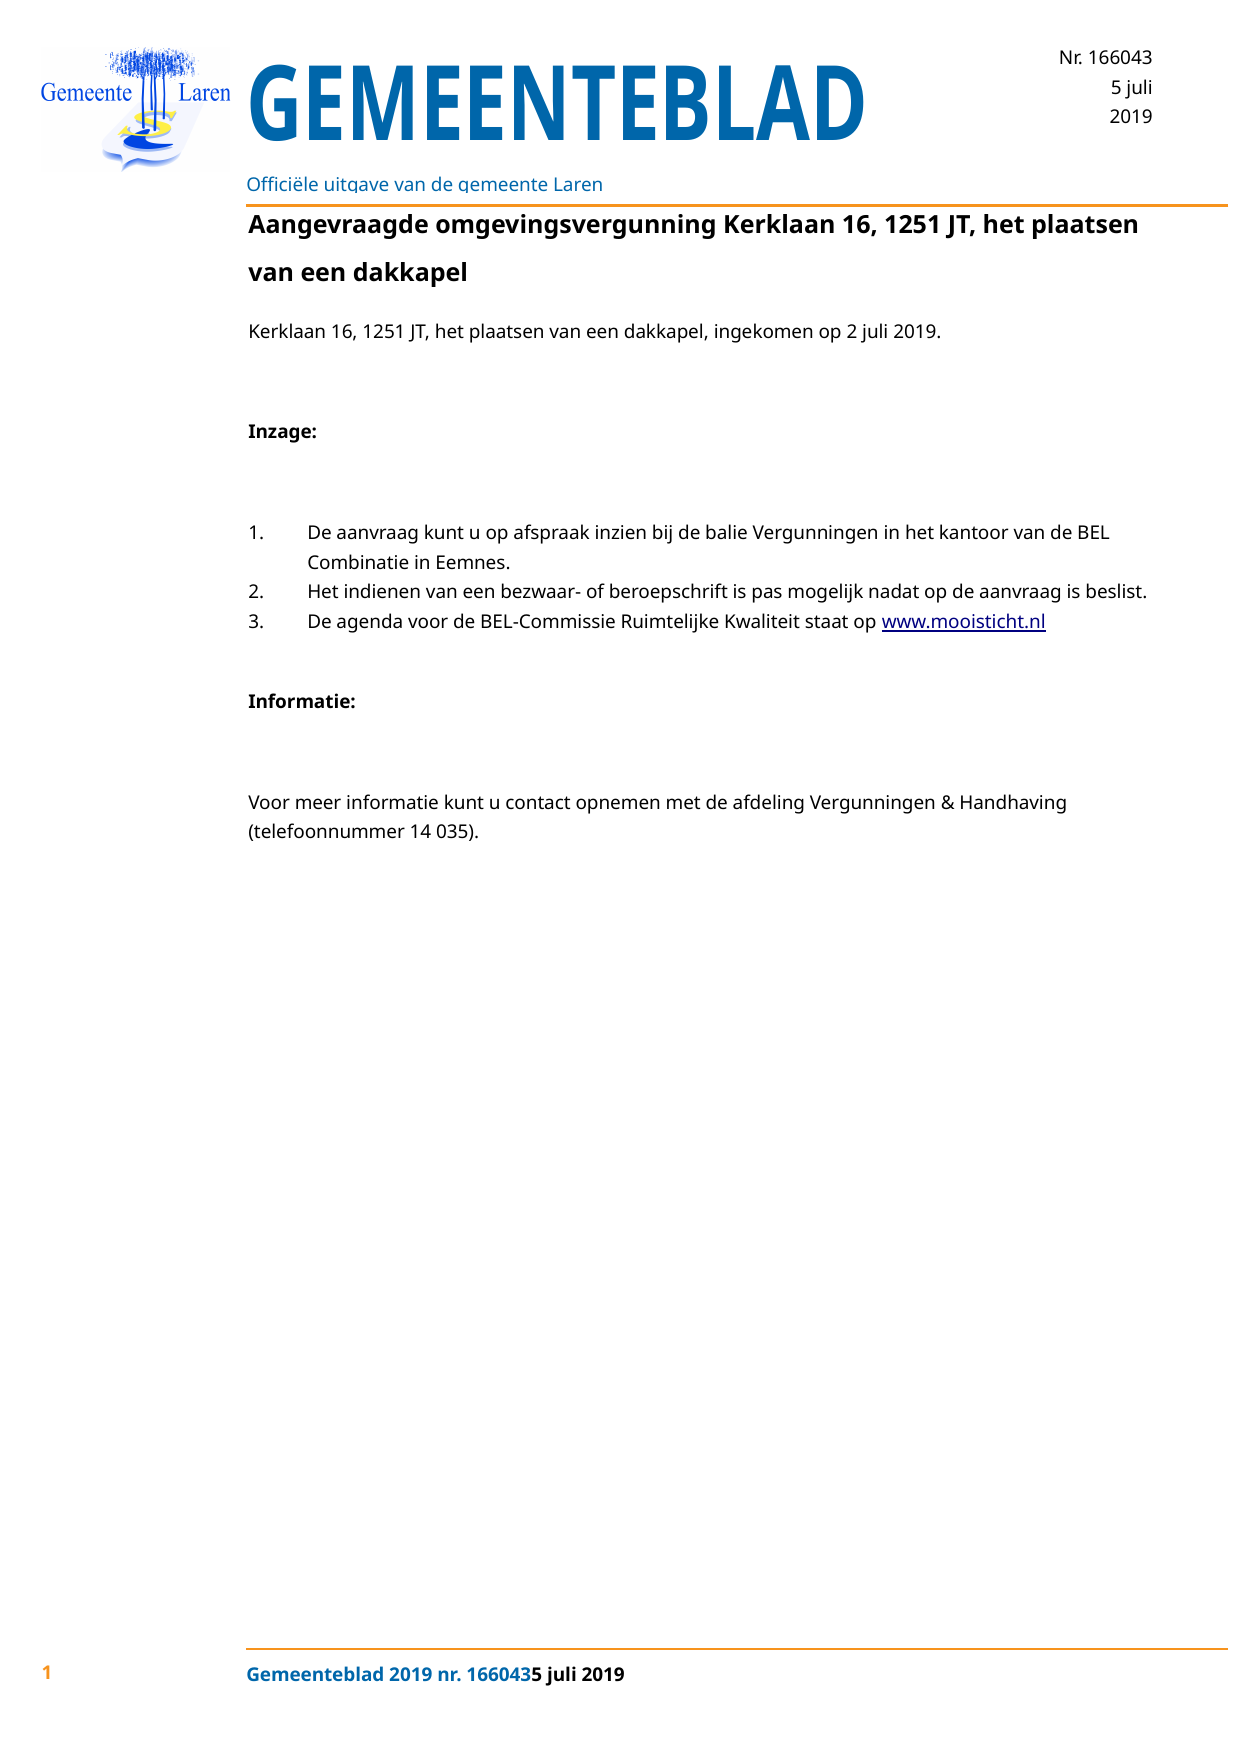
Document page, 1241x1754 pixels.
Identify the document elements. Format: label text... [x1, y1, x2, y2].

list Het indienen van een bezwaar- of beroepschrift is pas mogelijk nadat op de aanvraag is beslist. [248, 579, 1152, 604]
text Aangevraagde omgevingsvergunning Kerklaan 16, 1251 JT, het plaatsen van een dakkapel [248, 207, 1152, 288]
text Voor meer informatie kunt u contact opnemen met de afdeling Vergunningen & Handhaving (telefoonnummer 14 035). [248, 789, 1152, 844]
picture [41, 47, 231, 172]
text Inzage: [248, 419, 1152, 444]
text Informatie: [248, 688, 1152, 714]
text Kerklaan 16, 1251 JT, het plaatsen van een dakkapel, ingekomen op 2 juli 2019. [248, 318, 1152, 344]
list De agenda voor de BEL-Commissie Ruimtelijke Kwaliteit staat op www.mooisticht.nl [248, 608, 1152, 634]
list De aanvraag kunt u op afspraak inzien bij de balie Vergunningen in het kantoor van de BEL Combinatie in Eemnes. [248, 519, 1152, 575]
